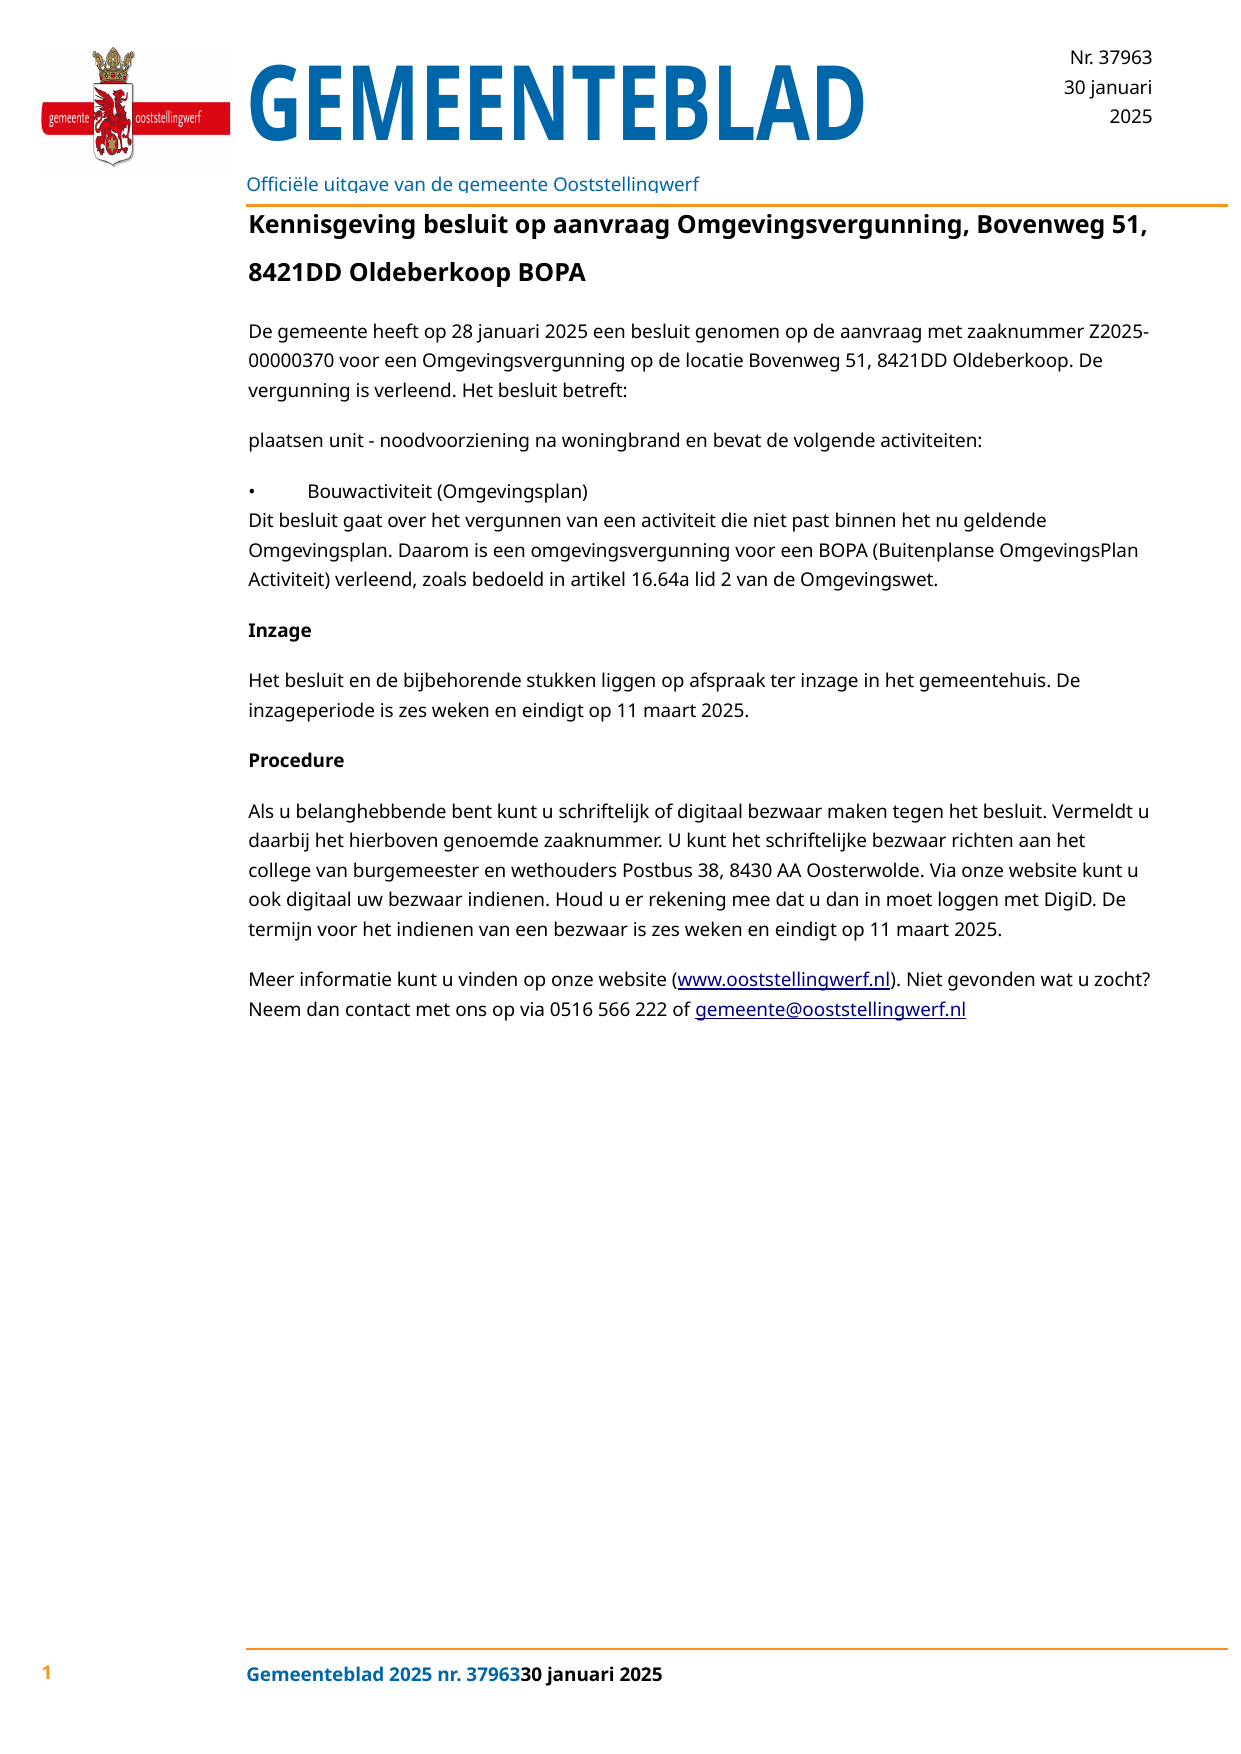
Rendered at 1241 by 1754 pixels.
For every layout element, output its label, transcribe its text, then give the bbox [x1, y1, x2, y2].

text Kennisgeving besluit op aanvraag Omgevingsvergunning, Bovenweg 51, 8421DD Oldeberkoop BOPA [248, 207, 1152, 288]
text Het besluit en de bijbehorende stukken liggen op afspraak ter inzage in het gemeentehuis. De inzageperiode is zes weken en eindigt op 11 maart 2025. [248, 667, 1152, 723]
text Meer informatie kunt u vinden op onze website (www.ooststellingwerf.nl). Niet gevonden wat u zocht? Neem dan contact met ons op via 0516 566 222 of gemeente@ooststellingwerf.nl [248, 967, 1152, 1022]
text De gemeente heeft op 28 januari 2025 een besluit genomen op de aanvraag met zaaknummer Z2025-00000370 voor een Omgevingsvergunning op de locatie Bovenweg 51, 8421DD Oldeberkoop. De vergunning is verleend. Het besluit betreft: [248, 318, 1152, 403]
text Als u belanghebbende bent kunt u schriftelijk of digitaal bezwaar maken tegen het besluit. Vermeldt u daarbij het hierboven genoemde zaaknummer. U kunt het schriftelijke bezwaar richten aan het college van burgemeester en wethouders Postbus 38, 8430 AA Oosterwolde. Via onze website kunt u ook digitaal uw bezwaar indienen. Houd u er rekening mee dat u dan in moet loggen met DigiD. De termijn voor het indienen van een bezwaar is zes weken en eindigt op 11 maart 2025. [248, 798, 1152, 942]
text Procedure [248, 747, 1152, 773]
text Dit besluit gaat over het vergunnen van een activiteit die niet past binnen het nu geldende Omgevingsplan. Daarom is een omgevingsvergunning voor een BOPA (Buitenplanse OmgevingsPlan Activiteit) verleend, zoals bedoeld in artikel 16.64a lid 2 van de Omgevingswet. [248, 507, 1152, 592]
picture [41, 47, 231, 172]
text plaatsen unit - noodvoorziening na woningbrand en bevat de volgende activiteiten: [248, 427, 1152, 453]
text Inzage [248, 617, 1152, 643]
list Bouwactiviteit (Omgevingsplan) [248, 478, 1152, 504]
